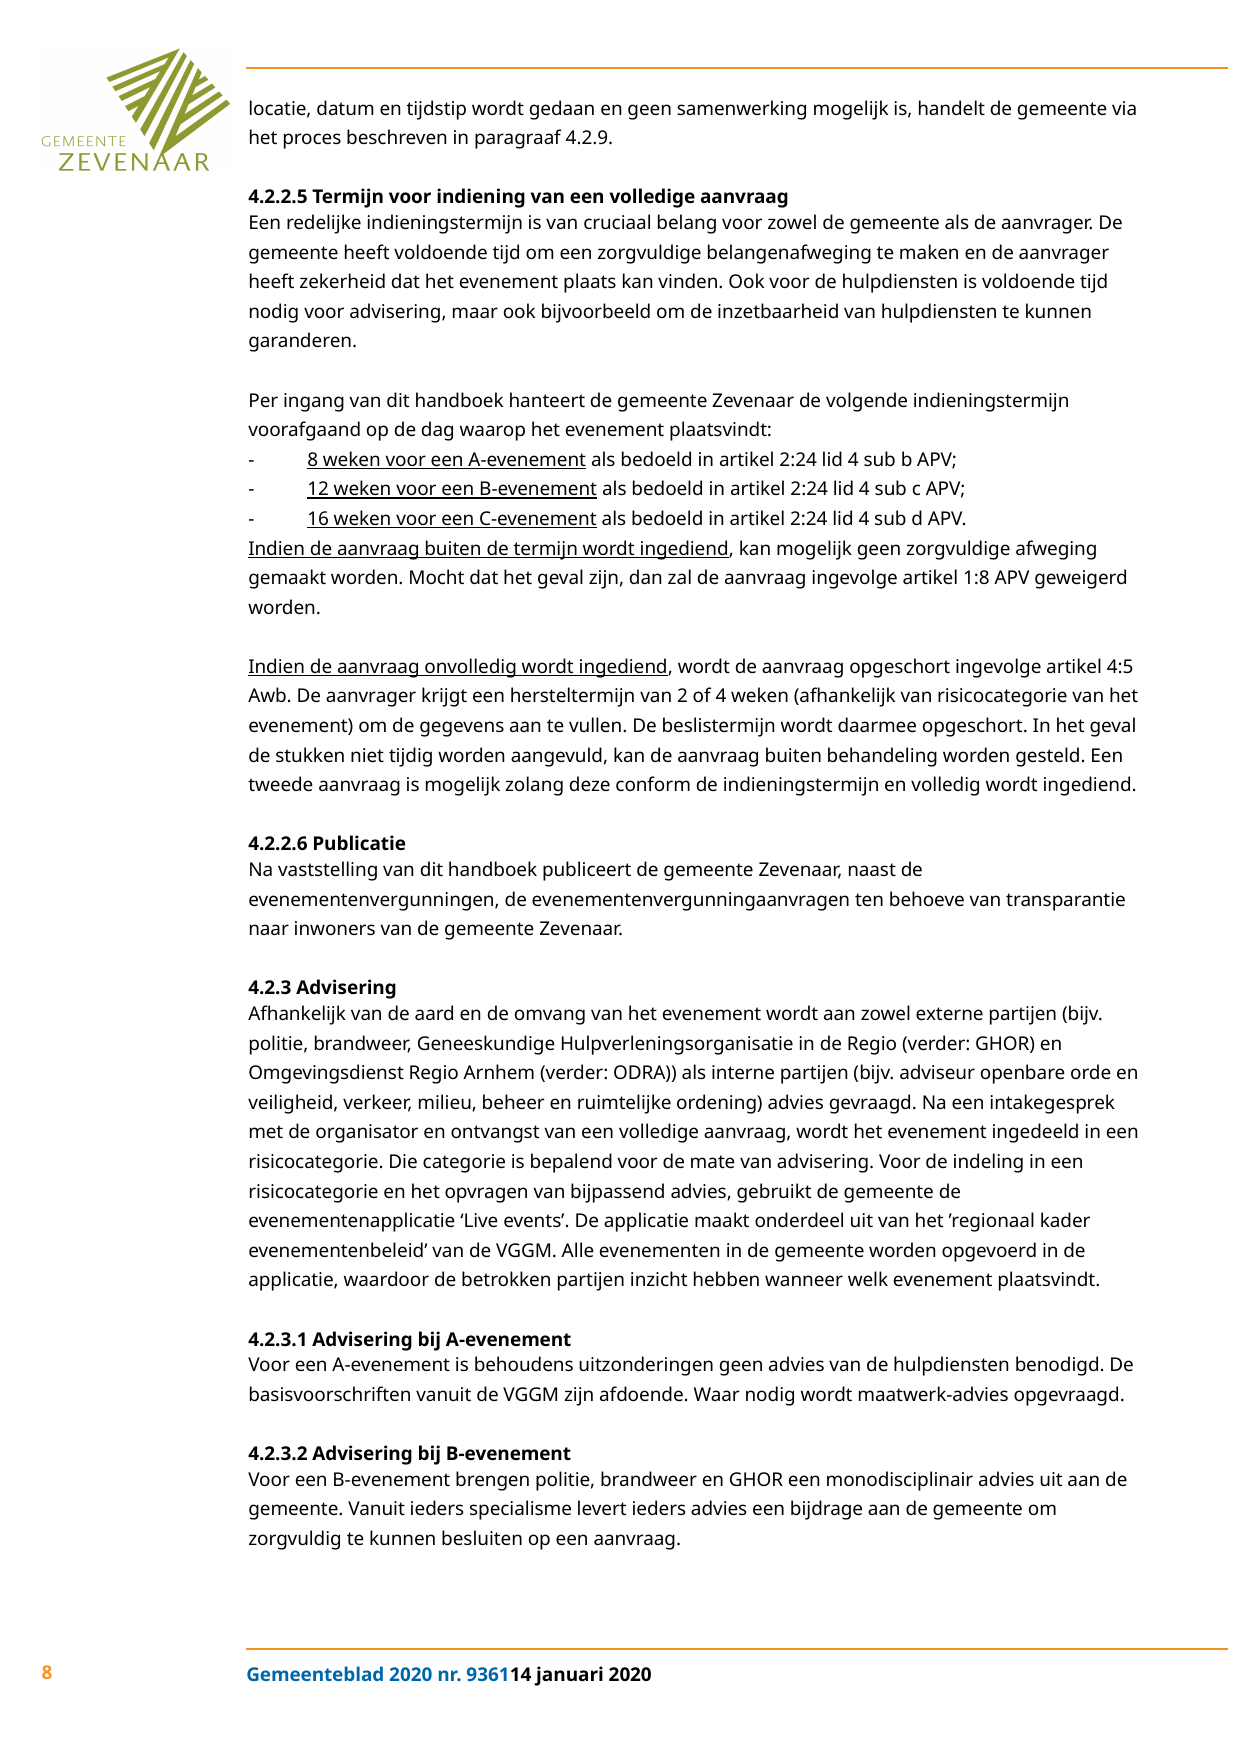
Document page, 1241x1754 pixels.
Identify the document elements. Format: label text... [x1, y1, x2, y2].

text locatie, datum en tijdstip wordt gedaan en geen samenwerking mogelijk is, handelt de gemeente via het proces beschreven in paragraaf 4.2.9. [248, 95, 1152, 150]
text Indien de aanvraag buiten de termijn wordt ingediend, kan mogelijk geen zorgvuldige afweging gemaakt worden. Mocht dat het geval zijn, dan zal de aanvraag ingevolge artikel 1:8 APV geweigerd worden. [248, 535, 1152, 619]
text Na vaststelling van dit handboek publiceert de gemeente Zevenaar, naast de evenementenvergunningen, de evenementenvergunningaanvragen ten behoeve van transparantie naar inwoners van de gemeente Zevenaar. [248, 856, 1152, 941]
text 4.2.3 Advisering [248, 974, 1152, 1000]
text Een redelijke indieningstermijn is van cruciaal belang voor zowel de gemeente als de aanvrager. De gemeente heeft voldoende tijd om een zorgvuldige belangenafweging te maken en de aanvrager heeft zekerheid dat het evenement plaats kan vinden. Ook voor de hulpdiensten is voldoende tijd nodig voor advisering, maar ook bijvoorbeeld om de inzetbaarheid van hulpdiensten te kunnen garanderen. [248, 209, 1152, 353]
list 8 weken voor een A-evenement als bedoeld in artikel 2:24 lid 4 sub b APV; [248, 446, 1152, 472]
text 4.2.3.1 Advisering bij A-evenement [248, 1326, 1152, 1351]
text Per ingang van dit handboek hanteert de gemeente Zevenaar de volgende indieningstermijn voorafgaand op de dag waarop het evenement plaatsvindt: [248, 387, 1152, 442]
text Voor een A-evenement is behoudens uitzonderingen geen advies van de hulpdiensten benodigd. De basisvoorschriften vanuit de VGGM zijn afdoende. Waar nodig wordt maatwerk-advies opgevraagd. [248, 1351, 1152, 1407]
text Voor een B-evenement brengen politie, brandweer en GHOR een monodisciplinair advies uit aan de gemeente. Vanuit ieders specialisme levert ieders advies een bijdrage aan de gemeente om zorgvuldig te kunnen besluiten op een aanvraag. [248, 1466, 1152, 1551]
text Indien de aanvraag onvolledig wordt ingediend, wordt de aanvraag opgeschort ingevolge artikel 4:5 Awb. De aanvrager krijgt een hersteltermijn van 2 of 4 weken (afhankelijk van risicocategorie van het evenement) om de gegevens aan te vullen. De beslistermijn wordt daarmee opgeschort. In het geval de stukken niet tijdig worden aangevuld, kan de aanvraag buiten behandeling worden gesteld. Een tweede aanvraag is mogelijk zolang deze conform de indieningstermijn en volledig wordt ingediend. [248, 653, 1152, 797]
list 16 weken voor een C-evenement als bedoeld in artikel 2:24 lid 4 sub d APV. [248, 505, 1152, 531]
text Afhankelijk van de aard en de omvang van het evenement wordt aan zowel externe partijen (bijv. politie, brandweer, Geneeskundige Hulpverleningsorganisatie in de Regio (verder: GHOR) en Omgevingsdienst Regio Arnhem (verder: ODRA)) als interne partijen (bijv. adviseur openbare orde en veiligheid, verkeer, milieu, beheer en ruimtelijke ordening) advies gevraagd. Na een intakegesprek met de organisator en ontvangst van een volledige aanvraag, wordt het evenement ingedeeld in een risicocategorie. Die categorie is bepalend voor de mate van advisering. Voor de indeling in een risicocategorie en het opvragen van bijpassend advies, gebruikt de gemeente de evenementenapplicatie ‘Live events’. De applicatie maakt onderdeel uit van het ’regionaal kader evenementenbeleid’ van de VGGM. Alle evenementen in de gemeente worden opgevoerd in de applicatie, waardoor de betrokken partijen inzicht hebben wanneer welk evenement plaatsvindt. [248, 1000, 1152, 1292]
text 4.2.2.6 Publicatie [248, 831, 1152, 856]
picture [41, 47, 231, 172]
text 4.2.2.5 Termijn voor indiening van een volledige aanvraag [248, 183, 1152, 209]
text 4.2.3.2 Advisering bij B-evenement [248, 1440, 1152, 1466]
list 12 weken voor een B-evenement als bedoeld in artikel 2:24 lid 4 sub c APV; [248, 476, 1152, 501]
